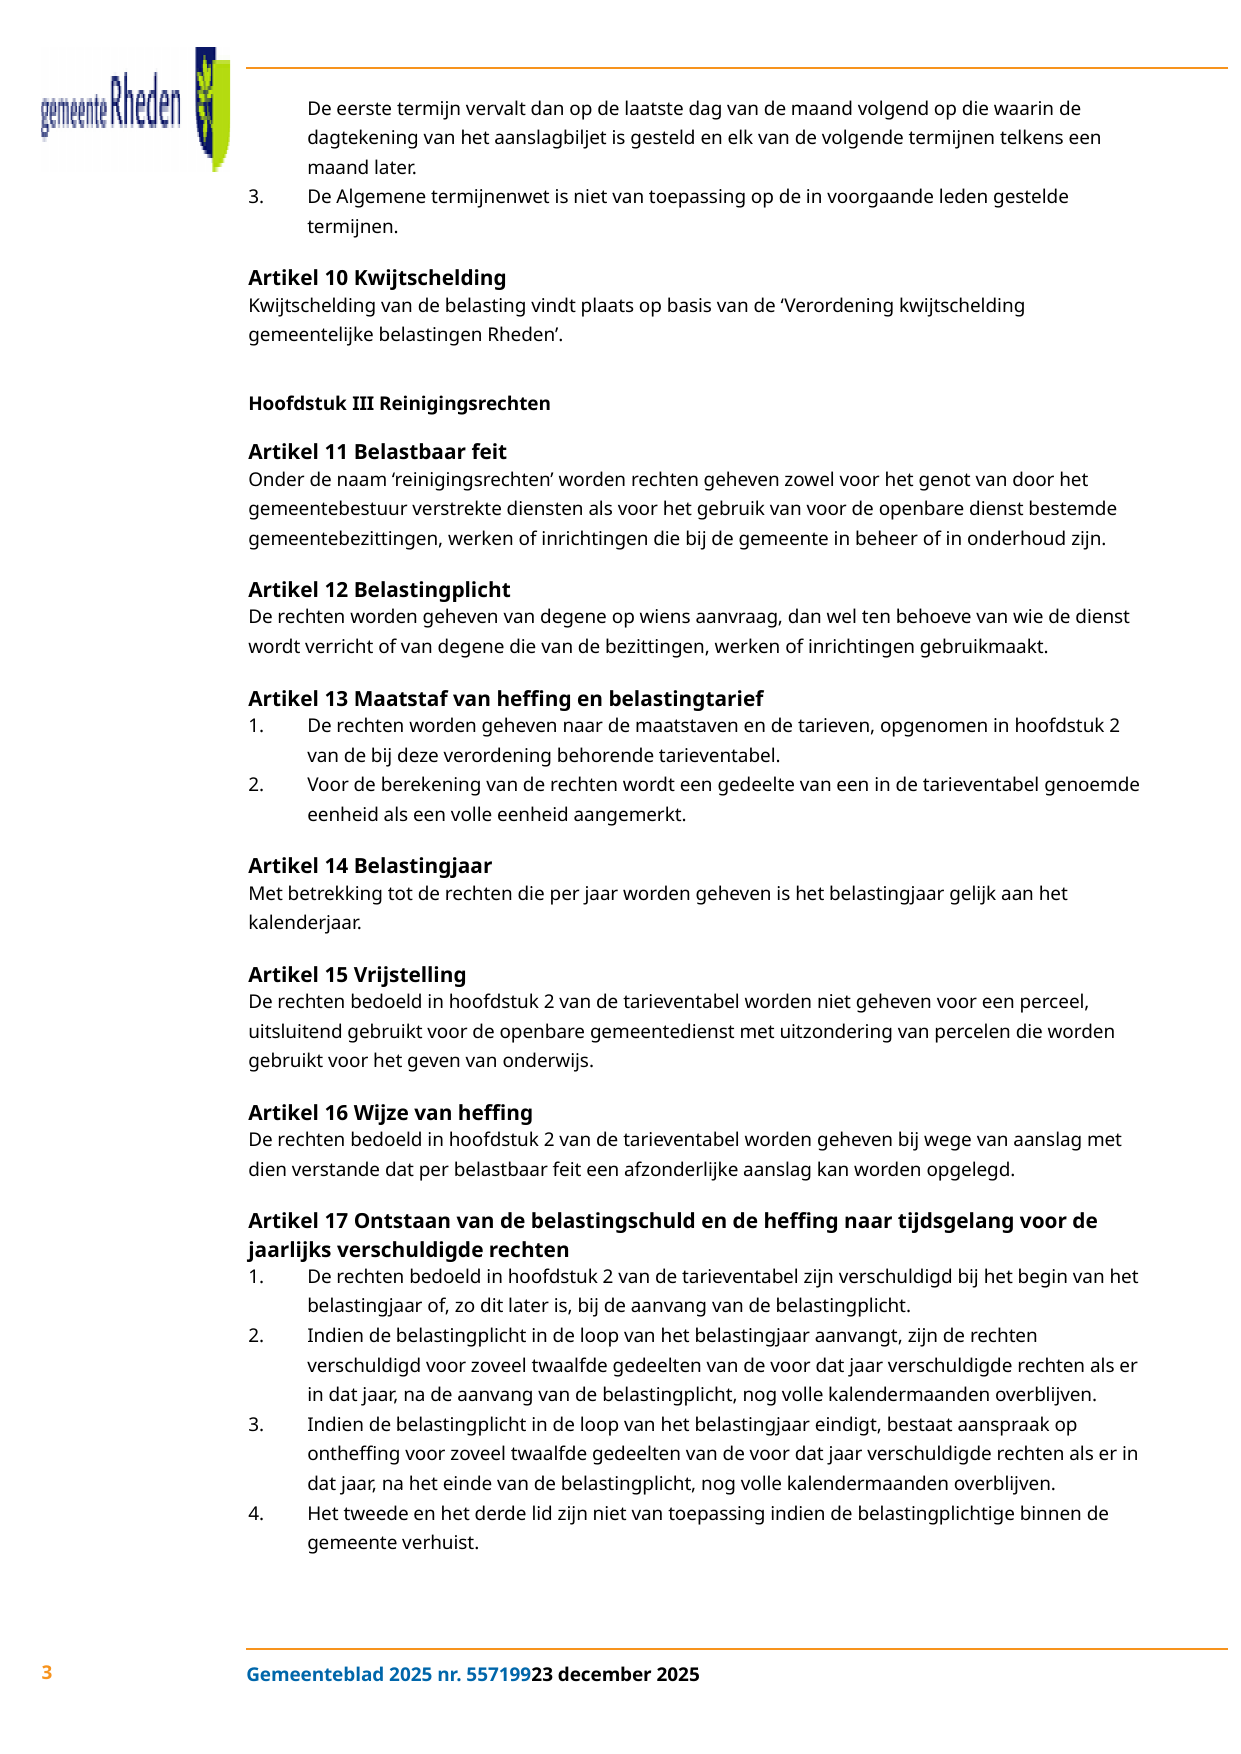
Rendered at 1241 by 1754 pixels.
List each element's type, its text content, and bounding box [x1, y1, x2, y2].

text Artikel 12 Belastingplicht [248, 575, 1152, 604]
text Artikel 17 Ontstaan van de belastingschuld en de heffing naar tijdsgelang voor de jaarlijks verschuldigde rechten [248, 1206, 1152, 1263]
text De rechten bedoeld in hoofdstuk 2 van de tarieventabel worden geheven bij wege van aanslag met dien verstande dat per belastbaar feit een afzonderlijke aanslag kan worden opgelegd. [248, 1126, 1152, 1182]
text Kwijtschelding van de belasting vindt plaats op basis van de ‘Verordening kwijtschelding gemeentelijke belastingen Rheden’. [248, 292, 1152, 347]
list De Algemene termijnenwet is niet van toepassing op de in voorgaande leden gestelde termijnen. [248, 183, 1152, 239]
text Artikel 16 Wijze van heffing [248, 1098, 1152, 1126]
list De rechten bedoeld in hoofdstuk 2 van de tarieventabel zijn verschuldigd bij het begin van het belastingjaar of, zo dit later is, bij de aanvang van de belastingplicht. [248, 1263, 1152, 1318]
list De eerste termijn vervalt dan op de laatste dag van de maand volgend op die waarin de dagtekening van het aanslagbiljet is gesteld en elk van de volgende termijnen telkens een maand later. [248, 95, 1152, 180]
text De rechten bedoeld in hoofdstuk 2 van de tarieventabel worden niet geheven voor een perceel, uitsluitend gebruikt voor de openbare gemeentedienst met uitzondering van percelen die worden gebruikt voor het geven van onderwijs. [248, 988, 1152, 1073]
text Onder de naam ‘reinigingsrechten’ worden rechten geheven zowel voor het genot van door het gemeentebestuur verstrekte diensten als voor het gebruik van voor de openbare dienst bestemde gemeentebezittingen, werken of inrichtingen die bij de gemeente in beheer of in onderhoud zijn. [248, 466, 1152, 551]
text Artikel 14 Belastingjaar [248, 851, 1152, 880]
list Indien de belastingplicht in de loop van het belastingjaar eindigt, bestaat aanspraak op ontheffing voor zoveel twaalfde gedeelten van de voor dat jaar verschuldigde rechten als er in dat jaar, na het einde van de belastingplicht, nog volle kalendermaanden overblijven. [248, 1411, 1152, 1496]
text Artikel 15 Vrijstelling [248, 960, 1152, 988]
list De rechten worden geheven naar de maatstaven en de tarieven, opgenomen in hoofdstuk 2 van de bij deze verordening behorende tarieventabel. [248, 712, 1152, 767]
list Indien de belastingplicht in de loop van het belastingjaar aanvangt, zijn de rechten verschuldigd voor zoveel twaalfde gedeelten van de voor dat jaar verschuldigde rechten als er in dat jaar, na de aanvang van de belastingplicht, nog volle kalendermaanden overblijven. [248, 1322, 1152, 1407]
list Voor de berekening van de rechten wordt een gedeelte van een in de tarieventabel genoemde eenheid als een volle eenheid aangemerkt. [248, 771, 1152, 827]
text Hoofdstuk III Reinigingsrechten [248, 388, 1152, 416]
text Artikel 10 Kwijtschelding [248, 263, 1152, 292]
picture [41, 47, 231, 172]
list Het tweede en het derde lid zijn niet van toepassing indien de belastingplichtige binnen de gemeente verhuist. [248, 1500, 1152, 1555]
text De rechten worden geheven van degene op wiens aanvraag, dan wel ten behoeve van wie de dienst wordt verricht of van degene die van de bezittingen, werken of inrichtingen gebruikmaakt. [248, 604, 1152, 659]
text Artikel 13 Maatstaf van heffing en belastingtarief [248, 684, 1152, 712]
text Artikel 11 Belastbaar feit [248, 437, 1152, 466]
text Met betrekking tot de rechten die per jaar worden geheven is het belastingjaar gelijk aan het kalenderjaar. [248, 880, 1152, 935]
